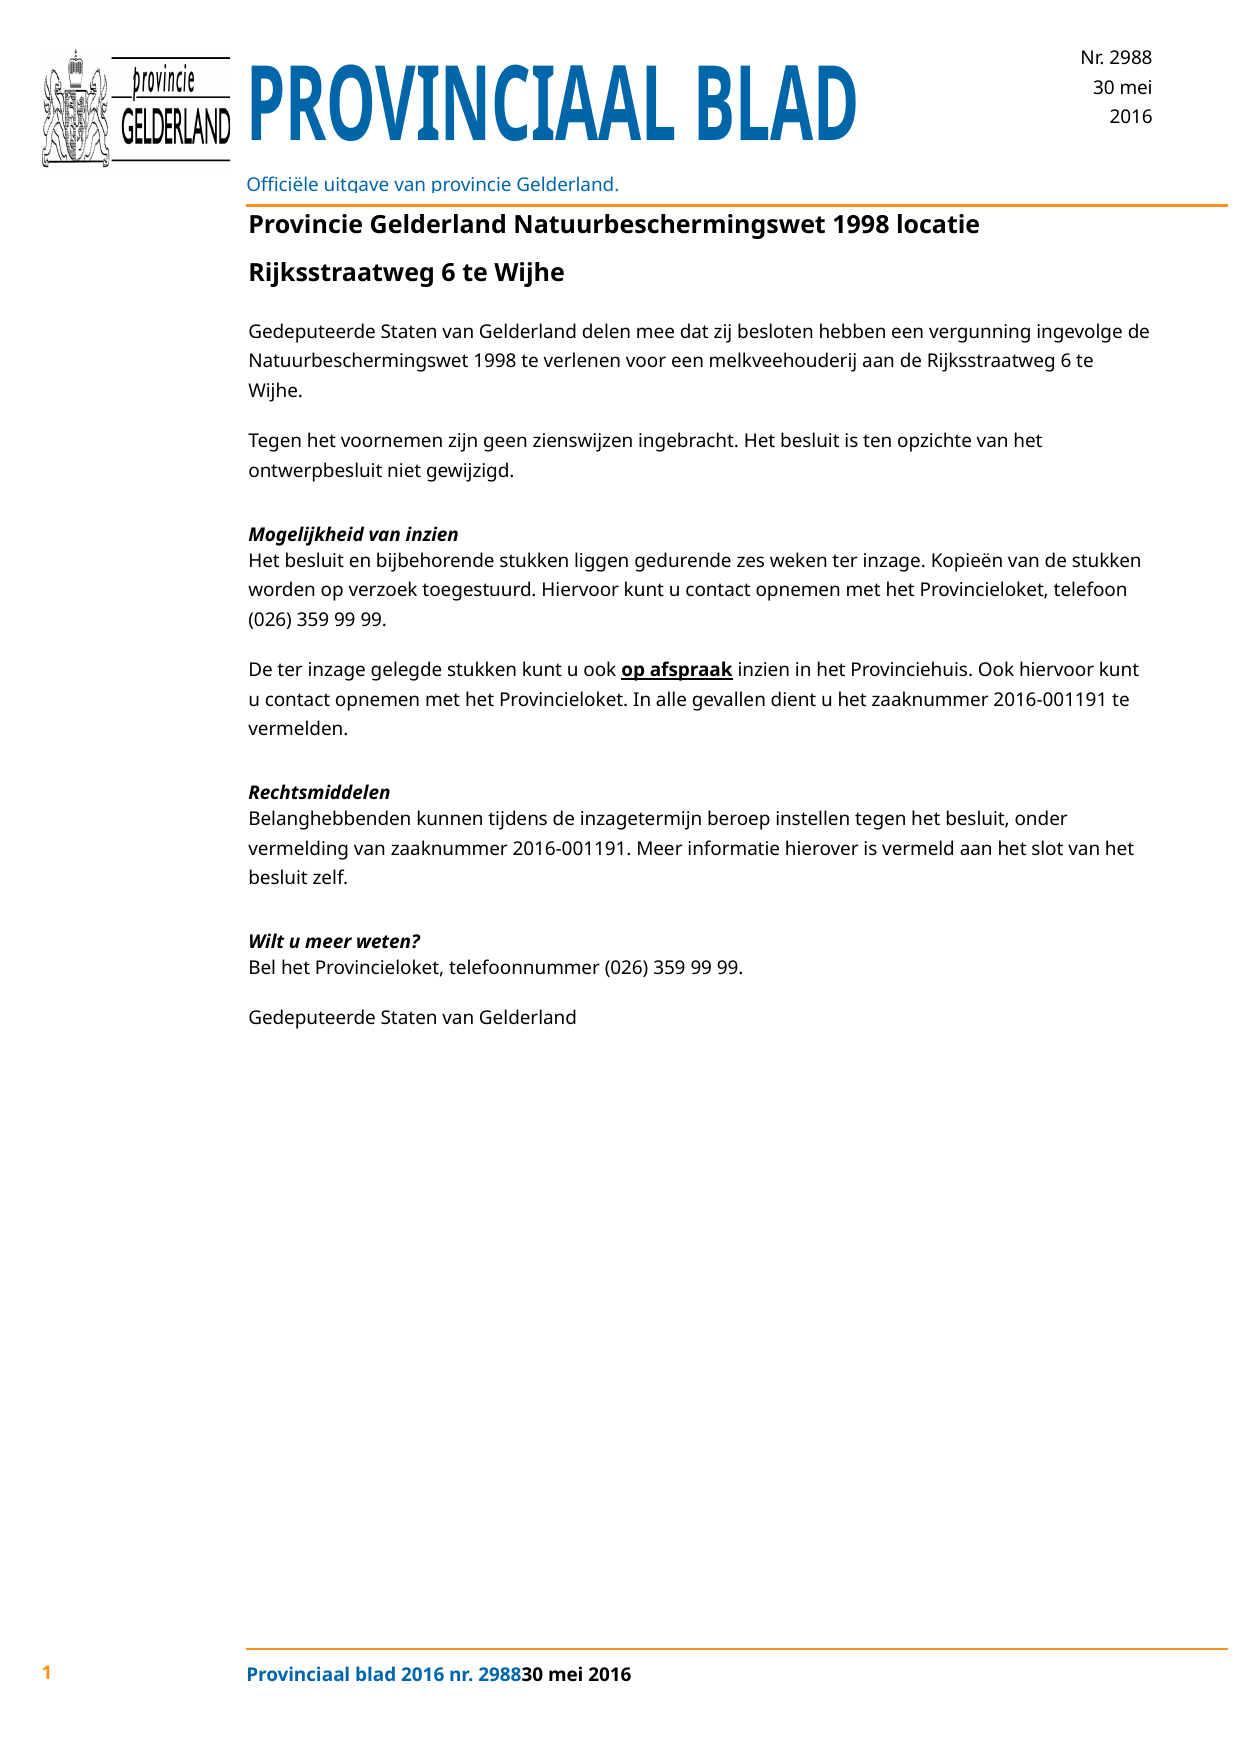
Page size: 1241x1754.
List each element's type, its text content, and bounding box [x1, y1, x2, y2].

text Mogelijkheid van inzien [248, 521, 1152, 547]
text Provincie Gelderland Natuurbeschermingswet 1998 locatie Rijksstraatweg 6 te Wijhe [248, 207, 1152, 288]
text Wilt u meer weten? [248, 928, 1152, 954]
text Tegen het voornemen zijn geen zienswijzen ingebracht. Het besluit is ten opzichte van het ontwerpbesluit niet gewijzigd. [248, 427, 1152, 483]
text Belanghebbenden kunnen tijdens de inzagetermijn beroep instellen tegen het besluit, onder vermelding van zaaknummer 2016-001191. Meer informatie hierover is vermeld aan het slot van het besluit zelf. [248, 805, 1152, 890]
picture [41, 47, 231, 172]
text De ter inzage gelegde stukken kunt u ook op afspraak inzien in het Provinciehuis. Ook hiervoor kunt u contact opnemen met het Provincieloket. In alle gevallen dient u het zaaknummer 2016-001191 te vermelden. [248, 656, 1152, 741]
text Bel het Provincieloket, telefoonnummer (026) 359 99 99. [248, 954, 1152, 980]
text Rechtsmiddelen [248, 779, 1152, 805]
text Het besluit en bijbehorende stukken liggen gedurende zes weken ter inzage. Kopieën van de stukken worden op verzoek toegestuurd. Hiervoor kunt u contact opnemen met het Provincieloket, telefoon (026) 359 99 99. [248, 547, 1152, 632]
text Gedeputeerde Staten van Gelderland [248, 1004, 1152, 1030]
text Gedeputeerde Staten van Gelderland delen mee dat zij besloten hebben een vergunning ingevolge de Natuurbeschermingswet 1998 te verlenen voor een melkveehouderij aan de Rijksstraatweg 6 te Wijhe. [248, 318, 1152, 403]
